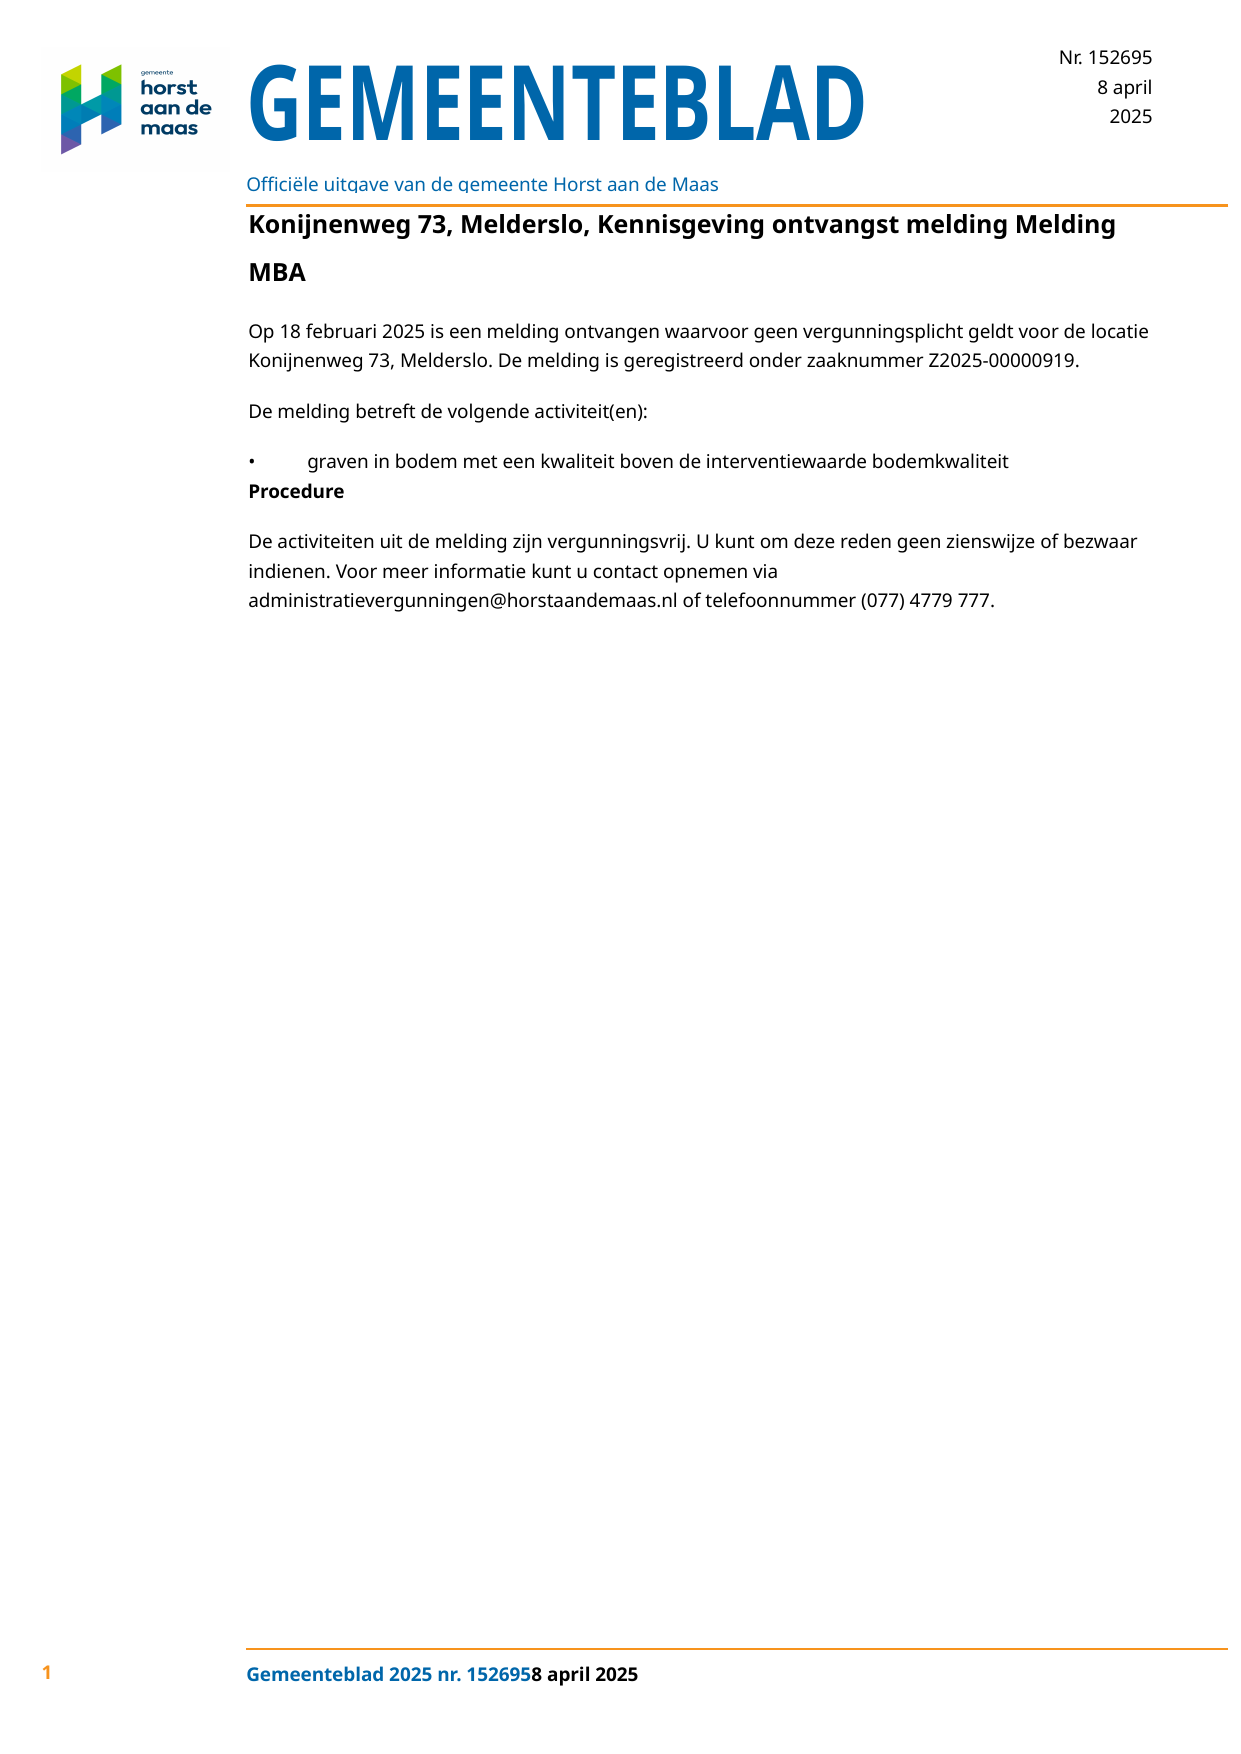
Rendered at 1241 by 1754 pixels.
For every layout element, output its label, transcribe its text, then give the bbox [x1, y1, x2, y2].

text Op 18 februari 2025 is een melding ontvangen waarvoor geen vergunningsplicht geldt voor de locatie Konijnenweg 73, Melderslo. De melding is geregistreerd onder zaaknummer Z2025-00000919. [248, 318, 1152, 373]
text De activiteiten uit de melding zijn vergunningsvrij. U kunt om deze reden geen zienswijze of bezwaar indienen. Voor meer informatie kunt u contact opnemen via administratievergunningen@horstaandemaas.nl of telefoonnummer (077) 4779 777. [248, 528, 1152, 613]
text De melding betreft de volgende activiteit(en): [248, 398, 1152, 424]
picture [41, 47, 231, 172]
text Procedure [248, 478, 1152, 504]
list graven in bodem met een kwaliteit boven de interventiewaarde bodemkwaliteit [248, 448, 1152, 474]
text Konijnenweg 73, Melderslo, Kennisgeving ontvangst melding Melding MBA [248, 207, 1152, 288]
